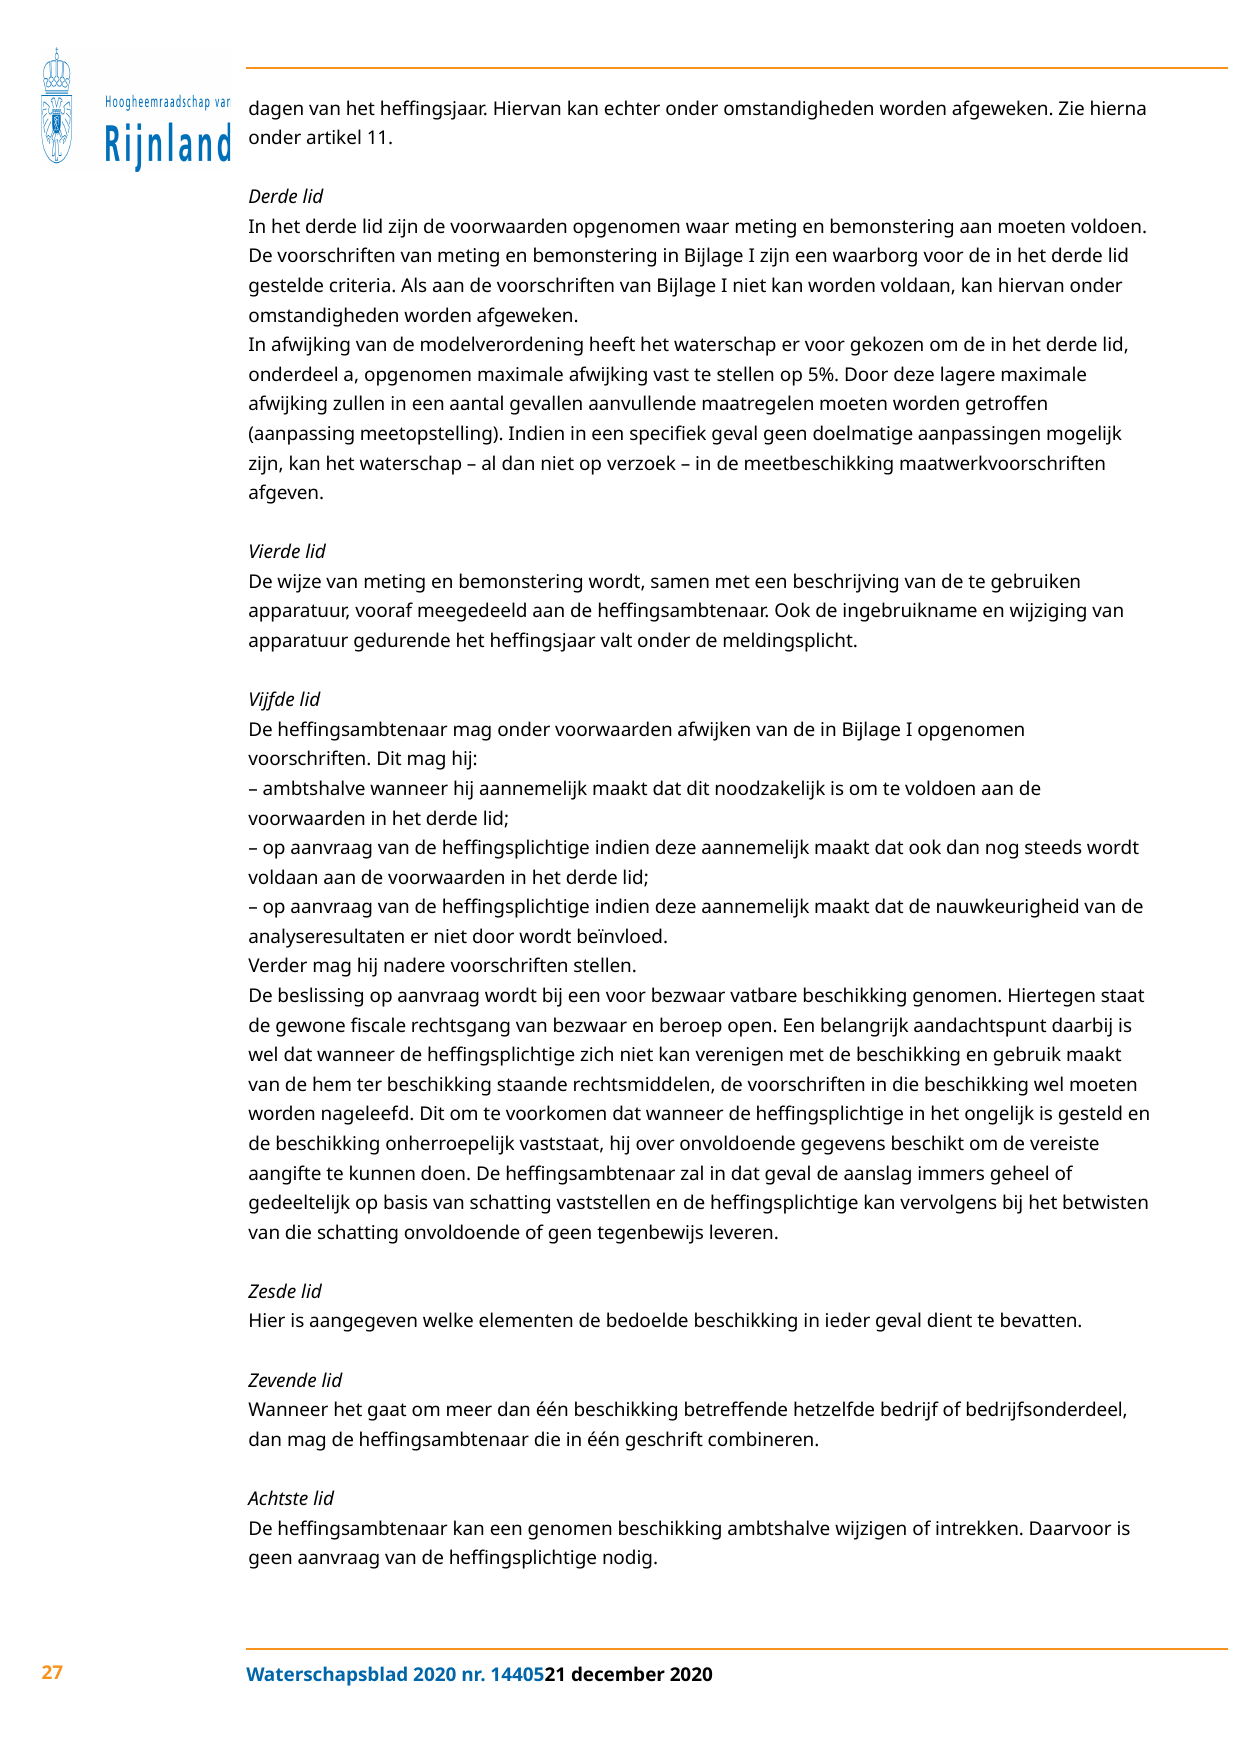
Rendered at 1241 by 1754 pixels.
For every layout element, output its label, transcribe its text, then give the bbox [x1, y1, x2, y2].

text Wanneer het gaat om meer dan één beschikking betreffende hetzelfde bedrijf of bedrijfsonderdeel, dan mag de heffingsambtenaar die in één geschrift combineren. [248, 1396, 1152, 1452]
text Vierde lid [248, 538, 1152, 564]
text De heffingsambtenaar kan een genomen beschikking ambtshalve wijzigen of intrekken. Daarvoor is geen aanvraag van de heffingsplichtige nodig. [248, 1515, 1152, 1570]
text In afwijking van de modelverordening heeft het waterschap er voor gekozen om de in het derde lid, onderdeel a, opgenomen maximale afwijking vast te stellen op 5%. Door deze lagere maximale afwijking zullen in een aantal gevallen aanvullende maatregelen moeten worden getroffen (aanpassing meetopstelling). Indien in een specifiek geval geen doelmatige aanpassingen mogelijk zijn, kan het waterschap – al dan niet op verzoek – in de meetbeschikking maatwerkvoorschriften afgeven. [248, 331, 1152, 505]
text Hier is aangegeven welke elementen de bedoelde beschikking in ieder geval dient te bevatten. [248, 1308, 1152, 1333]
text Vijfde lid [248, 686, 1152, 712]
text Zevende lid [248, 1367, 1152, 1393]
text – ambtshalve wanneer hij aannemelijk maakt dat dit noodzakelijk is om te voldoen aan de voorwaarden in het derde lid; [248, 775, 1152, 831]
text In het derde lid zijn de voorwaarden opgenomen waar meting en bemonstering aan moeten voldoen. De voorschriften van meting en bemonstering in Bijlage I zijn een waarborg voor de in het derde lid gestelde criteria. Als aan de voorschriften van Bijlage I niet kan worden voldaan, kan hiervan onder omstandigheden worden afgeweken. [248, 213, 1152, 328]
text De wijze van meting en bemonstering wordt, samen met een beschrijving van de te gebruiken apparatuur, vooraf meegedeeld aan de heffingsambtenaar. Ook de ingebruikname en wijziging van apparatuur gedurende het heffingsjaar valt onder de meldingsplicht. [248, 568, 1152, 653]
text Zesde lid [248, 1278, 1152, 1304]
text De heffingsambtenaar mag onder voorwaarden afwijken van de in Bijlage I opgenomen voorschriften. Dit mag hij: [248, 716, 1152, 771]
text Derde lid [248, 183, 1152, 209]
text De beslissing op aanvraag wordt bij een voor bezwaar vatbare beschikking genomen. Hiertegen staat de gewone fiscale rechtsgang van bezwaar en beroep open. Een belangrijk aandachtspunt daarbij is wel dat wanneer de heffingsplichtige zich niet kan verenigen met de beschikking en gebruik maakt van de hem ter beschikking staande rechtsmiddelen, de voorschriften in die beschikking wel moeten worden nageleefd. Dit om te voorkomen dat wanneer de heffingsplichtige in het ongelijk is gesteld en de beschikking onherroepelijk vaststaat, hij over onvoldoende gegevens beschikt om de vereiste aangifte te kunnen doen. De heffingsambtenaar zal in dat geval de aanslag immers geheel of gedeeltelijk op basis van schatting vaststellen en de heffingsplichtige kan vervolgens bij het betwisten van die schatting onvoldoende of geen tegenbewijs leveren. [248, 982, 1152, 1245]
text – op aanvraag van de heffingsplichtige indien deze aannemelijk maakt dat ook dan nog steeds wordt voldaan aan de voorwaarden in het derde lid; [248, 834, 1152, 890]
picture [41, 47, 231, 172]
text – op aanvraag van de heffingsplichtige indien deze aannemelijk maakt dat de nauwkeurigheid van de analyseresultaten er niet door wordt beïnvloed. [248, 893, 1152, 949]
text dagen van het heffingsjaar. Hiervan kan echter onder omstandigheden worden afgeweken. Zie hierna onder artikel 11. [248, 95, 1152, 150]
text Achtste lid [248, 1485, 1152, 1511]
text Verder mag hij nadere voorschriften stellen. [248, 953, 1152, 978]
